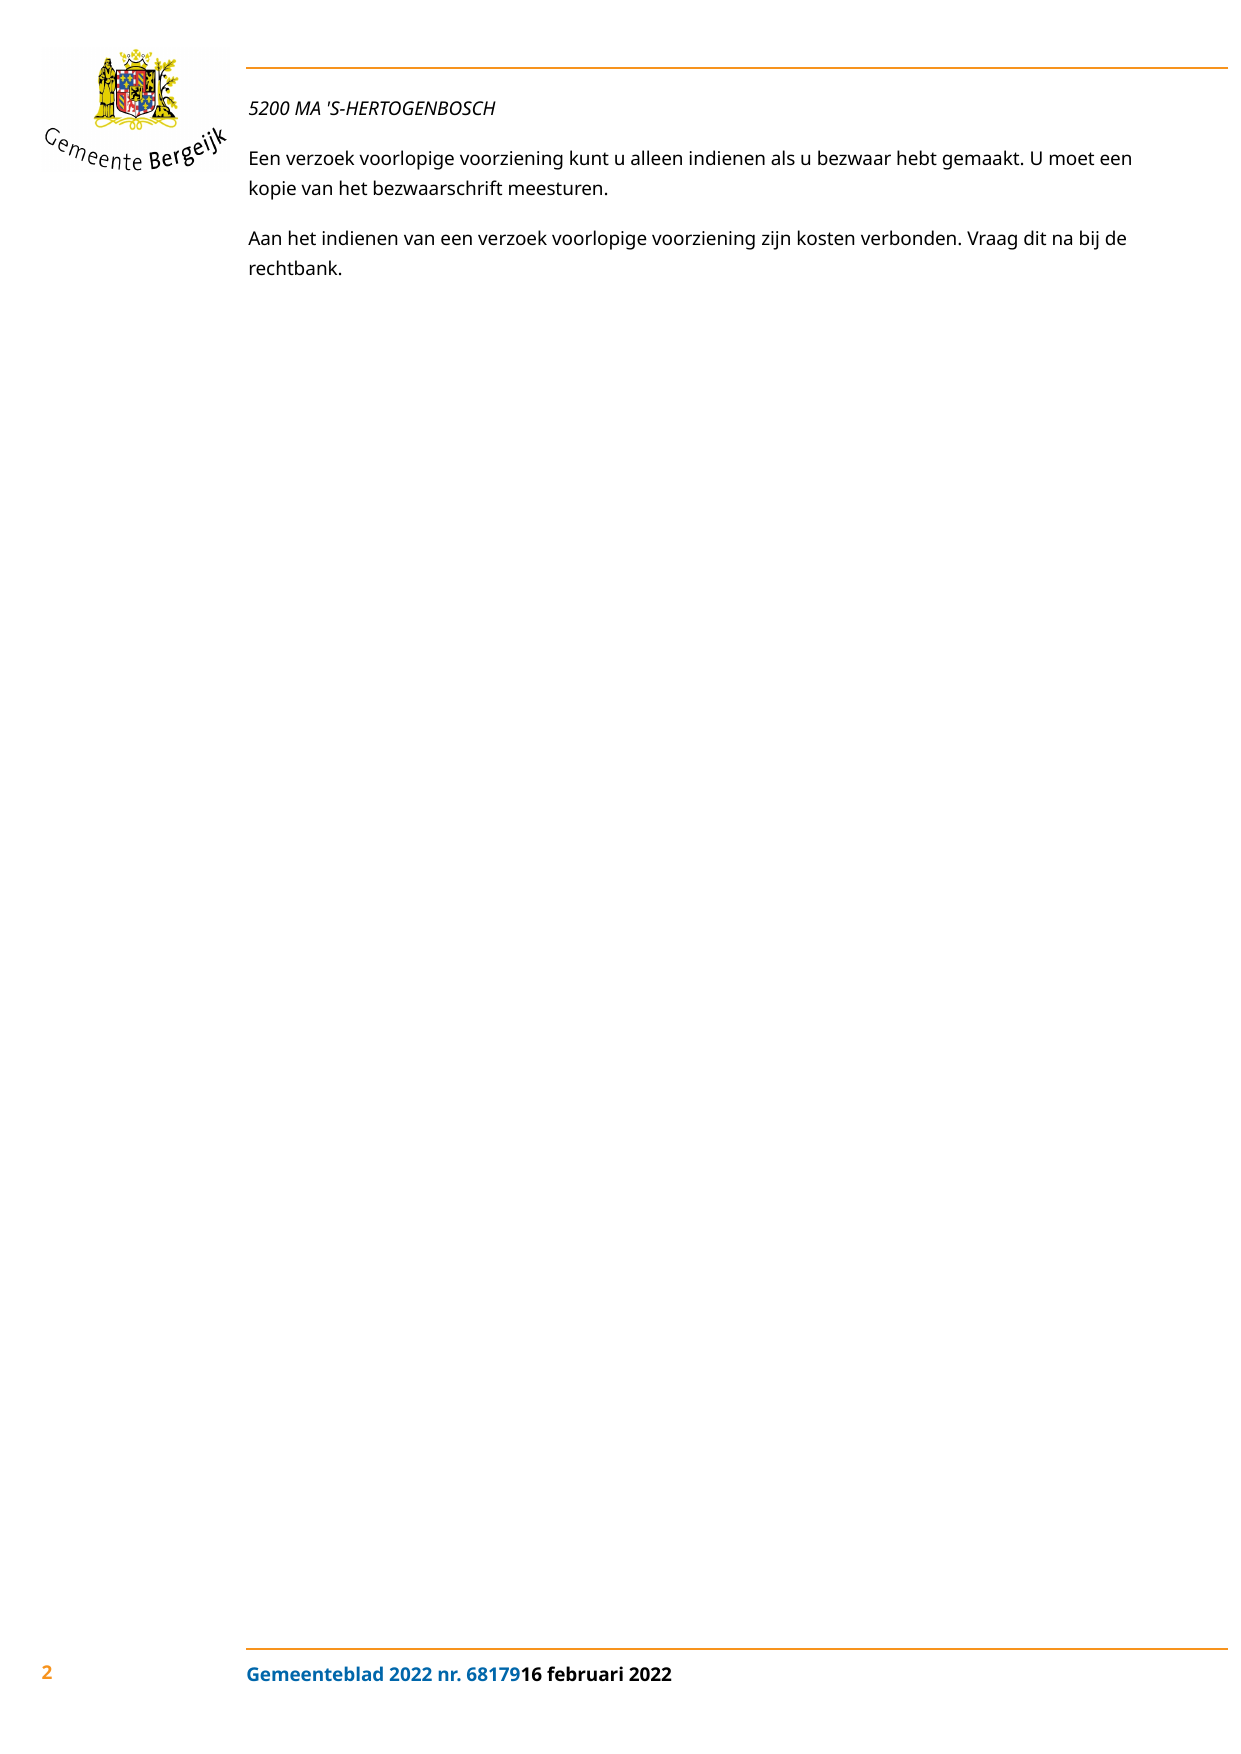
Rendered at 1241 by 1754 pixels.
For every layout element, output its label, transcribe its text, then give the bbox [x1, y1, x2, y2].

text 5200 MA 'S-HERTOGENBOSCH [248, 95, 1152, 121]
text Een verzoek voorlopige voorziening kunt u alleen indienen als u bezwaar hebt gemaakt. U moet een kopie van het bezwaarschrift meesturen. [248, 145, 1152, 201]
text Aan het indienen van een verzoek voorlopige voorziening zijn kosten verbonden. Vraag dit na bij de rechtbank. [248, 225, 1152, 281]
picture [41, 47, 231, 172]
